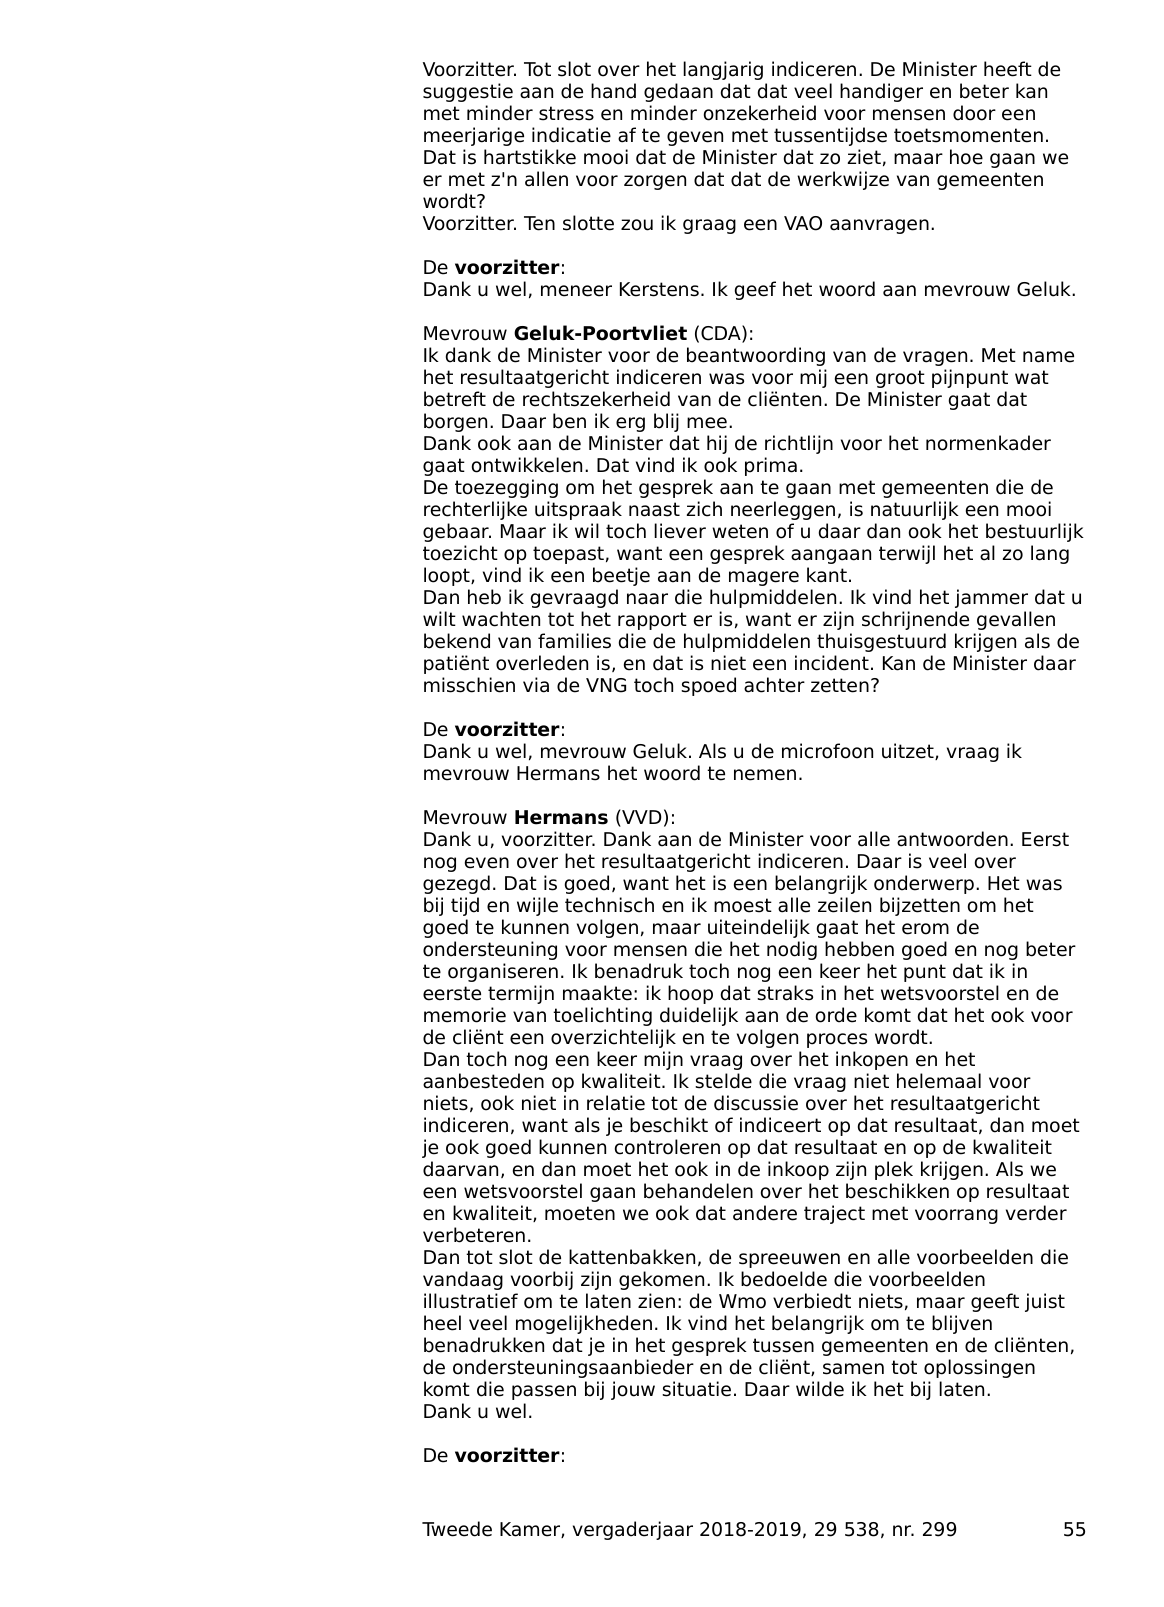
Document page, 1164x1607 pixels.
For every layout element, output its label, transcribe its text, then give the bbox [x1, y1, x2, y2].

text Ik dank de Minister voor de beantwoording van de vragen. Met name het resultaatgericht indiceren was voor mij een groot pijnpunt wat betreft de rechtszekerheid van de cliënten. De Minister gaat dat borgen. Daar ben ik erg blij mee. [422, 345, 1087, 433]
text Dank u wel, mevrouw Geluk. Als u de microfoon uitzet, vraag ik mevrouw Hermans het woord te nemen. [422, 741, 1087, 785]
text Dank ook aan de Minister dat hij de richtlijn voor het normenkader gaat ontwikkelen. Dat vind ik ook prima. [422, 433, 1087, 477]
text Dank u wel. [422, 1401, 1087, 1423]
text De voorzitter: [422, 257, 1087, 279]
text Voorzitter. Ten slotte zou ik graag een VAO aanvragen. [422, 213, 1087, 235]
text Dan tot slot de kattenbakken, de spreeuwen en alle voorbeelden die vandaag voorbij zijn gekomen. Ik bedoelde die voorbeelden illustratief om te laten zien: de Wmo verbiedt niets, maar geeft juist heel veel mogelijkheden. Ik vind het belangrijk om te blijven benadrukken dat je in het gesprek tussen gemeenten en de cliënten, de ondersteuningsaanbieder en de cliënt, samen tot oplossingen komt die passen bij jouw situatie. Daar wilde ik het bij laten. [422, 1247, 1087, 1401]
text De voorzitter: [422, 1445, 1087, 1467]
text Dan heb ik gevraagd naar die hulpmiddelen. Ik vind het jammer dat u wilt wachten tot het rapport er is, want er zijn schrijnende gevallen bekend van families die de hulpmiddelen thuisgestuurd krijgen als de patiënt overleden is, en dat is niet een incident. Kan de Minister daar misschien via de VNG toch spoed achter zetten? [422, 587, 1087, 697]
text Voorzitter. Tot slot over het langjarig indiceren. De Minister heeft de suggestie aan de hand gedaan dat dat veel handiger en beter kan met minder stress en minder onzekerheid voor mensen door een meerjarige indicatie af te geven met tussentijdse toetsmomenten. Dat is hartstikke mooi dat de Minister dat zo ziet, maar hoe gaan we er met z'n allen voor zorgen dat dat de werkwijze van gemeenten wordt? [422, 59, 1087, 213]
text Dan toch nog een keer mijn vraag over het inkopen en het aanbesteden op kwaliteit. Ik stelde die vraag niet helemaal voor niets, ook niet in relatie tot de discussie over het resultaatgericht indiceren, want als je beschikt of indiceert op dat resultaat, dan moet je ook goed kunnen controleren op dat resultaat en op de kwaliteit daarvan, en dan moet het ook in de inkoop zijn plek krijgen. Als we een wetsvoorstel gaan behandelen over het beschikken op resultaat en kwaliteit, moeten we ook dat andere traject met voorrang verder verbeteren. [422, 1049, 1087, 1247]
text Dank u, voorzitter. Dank aan de Minister voor alle antwoorden. Eerst nog even over het resultaatgericht indiceren. Daar is veel over gezegd. Dat is goed, want het is een belangrijk onderwerp. Het was bij tijd en wijle technisch en ik moest alle zeilen bijzetten om het goed te kunnen volgen, maar uiteindelijk gaat het erom de ondersteuning voor mensen die het nodig hebben goed en nog beter te organiseren. Ik benadruk toch nog een keer het punt dat ik in eerste termijn maakte: ik hoop dat straks in het wetsvoorstel en de memorie van toelichting duidelijk aan de orde komt dat het ook voor de cliënt een overzichtelijk en te volgen proces wordt. [422, 829, 1087, 1049]
text Mevrouw Hermans (VVD): [422, 807, 1087, 829]
text De toezegging om het gesprek aan te gaan met gemeenten die de rechterlijke uitspraak naast zich neerleggen, is natuurlijk een mooi gebaar. Maar ik wil toch liever weten of u daar dan ook het bestuurlijk toezicht op toepast, want een gesprek aangaan terwijl het al zo lang loopt, vind ik een beetje aan de magere kant. [422, 477, 1087, 587]
text De voorzitter: [422, 719, 1087, 741]
text Mevrouw Geluk-Poortvliet (CDA): [422, 323, 1087, 345]
text Dank u wel, meneer Kerstens. Ik geef het woord aan mevrouw Geluk. [422, 279, 1087, 301]
